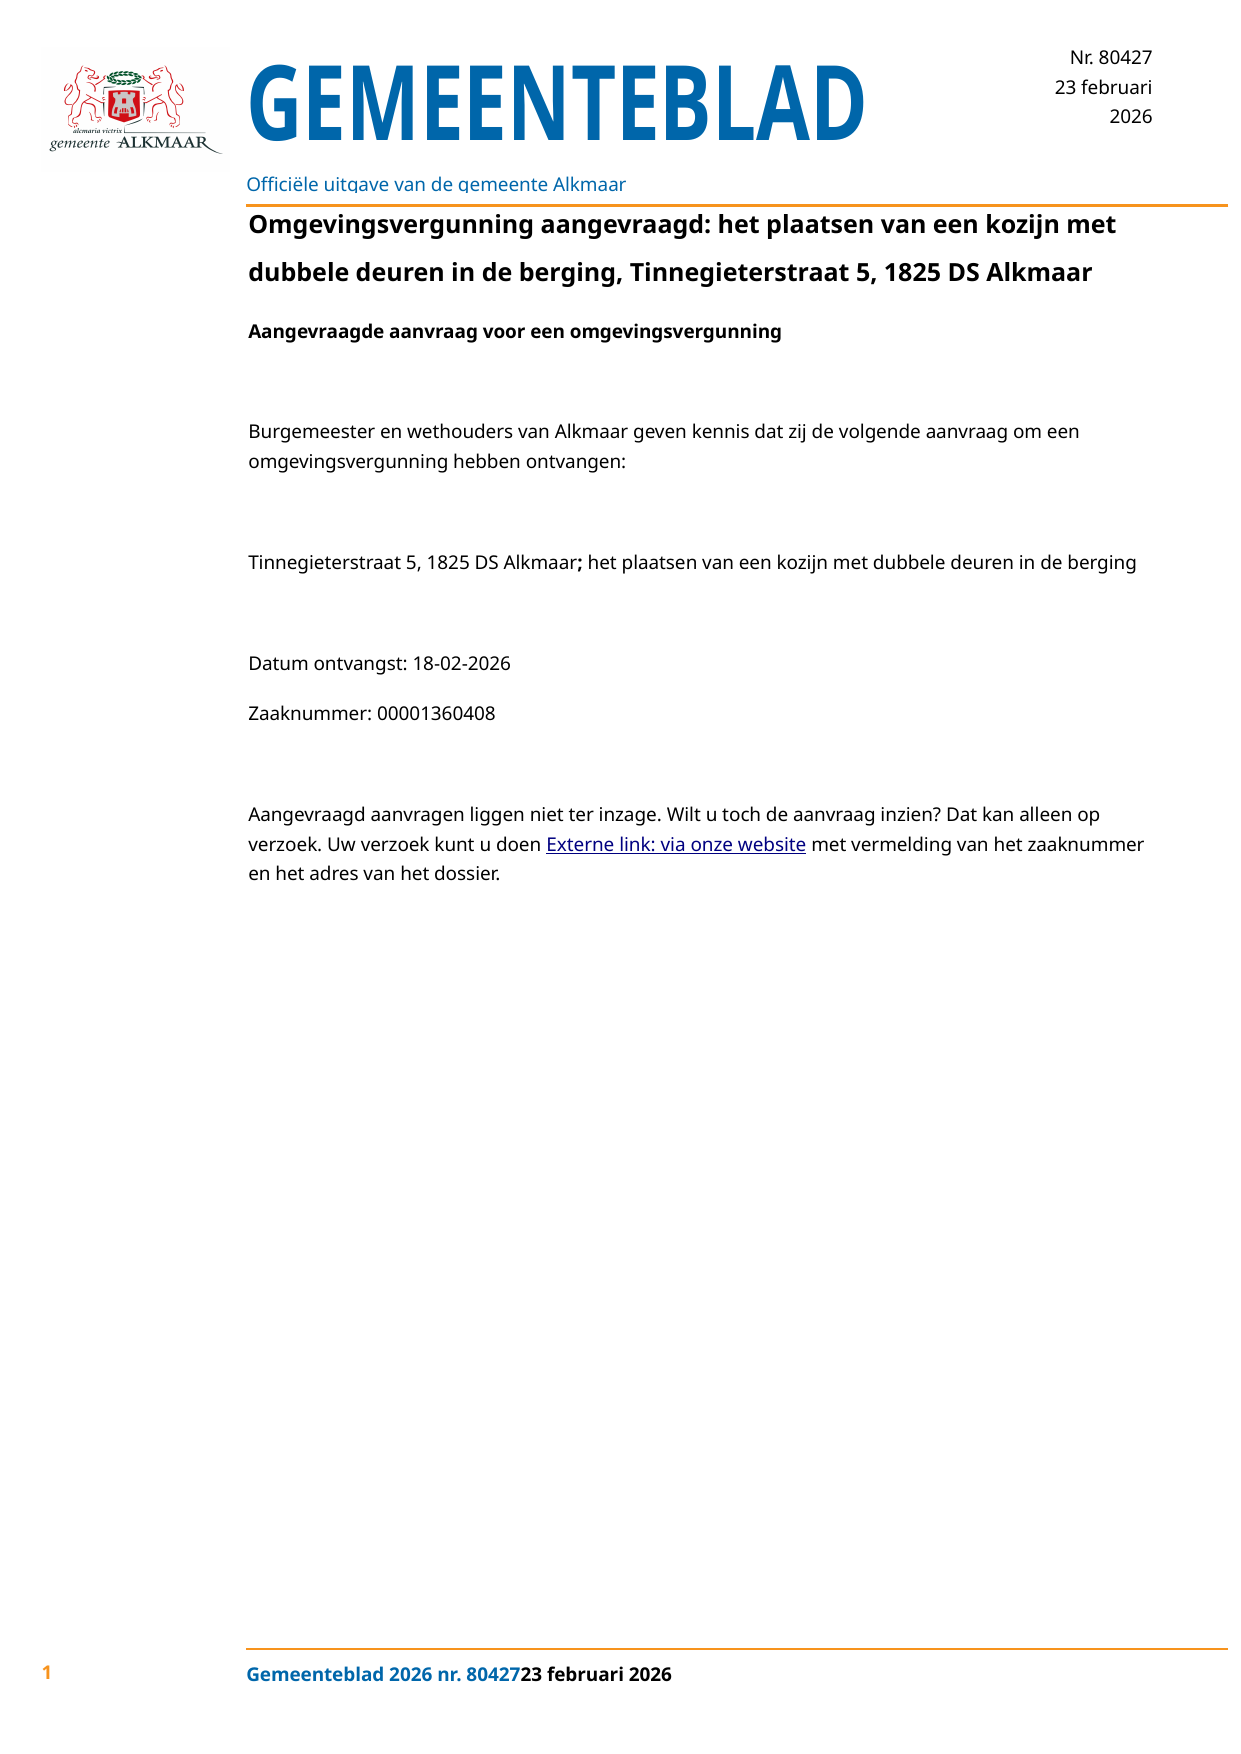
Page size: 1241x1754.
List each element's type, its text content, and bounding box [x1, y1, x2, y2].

text Aangevraagd aanvragen liggen niet ter inzage. Wilt u toch de aanvraag inzien? Dat kan alleen op verzoek. Uw verzoek kunt u doen Externe link: via onze website met vermelding van het zaaknummer en het adres van het dossier. [248, 801, 1152, 886]
picture [41, 47, 231, 172]
text Aangevraagde aanvraag voor een omgevingsvergunning [248, 318, 1152, 344]
text Omgevingsvergunning aangevraagd: het plaatsen van een kozijn met dubbele deuren in de berging, Tinnegieterstraat 5, 1825 DS Alkmaar [248, 207, 1152, 288]
text Burgemeester en wethouders van Alkmaar geven kennis dat zij de volgende aanvraag om een omgevingsvergunning hebben ontvangen: [248, 419, 1152, 474]
text Zaaknummer: 00001360408 [248, 700, 1152, 726]
text Datum ontvangst: 18-02-2026 [248, 650, 1152, 676]
text Tinnegieterstraat 5, 1825 DS Alkmaar; het plaatsen van een kozijn met dubbele deuren in de berging [248, 549, 1152, 575]
